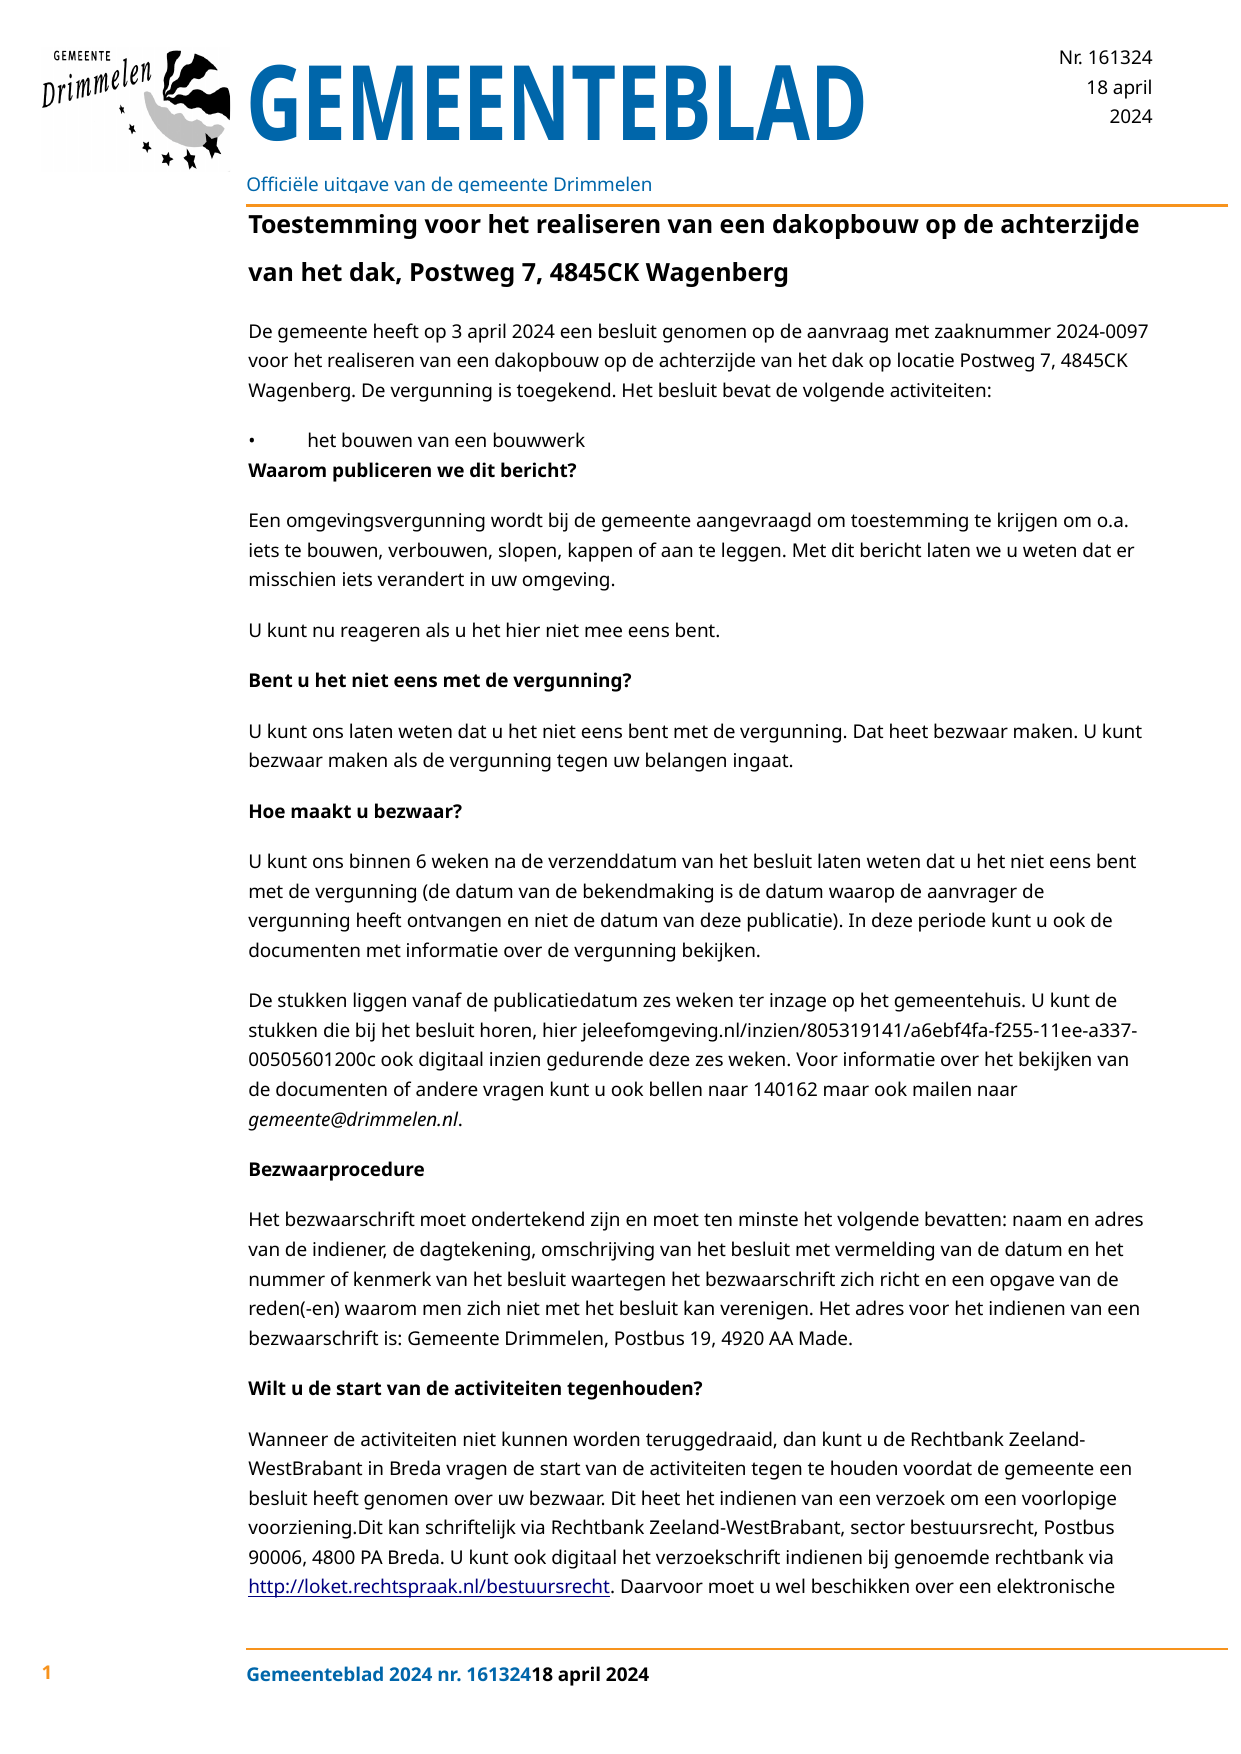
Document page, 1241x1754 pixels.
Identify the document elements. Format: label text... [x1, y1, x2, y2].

text Waarom publiceren we dit bericht? [248, 457, 1152, 483]
picture [41, 47, 231, 172]
text Een omgevingsvergunning wordt bij de gemeente aangevraagd om toestemming te krijgen om o.a. iets te bouwen, verbouwen, slopen, kappen of aan te leggen. Met dit bericht laten we u weten dat er misschien iets verandert in uw omgeving. [248, 507, 1152, 592]
text Bent u het niet eens met de vergunning? [248, 667, 1152, 693]
text U kunt ons laten weten dat u het niet eens bent met de vergunning. Dat heet bezwaar maken. U kunt bezwaar maken als de vergunning tegen uw belangen ingaat. [248, 718, 1152, 773]
text Hoe maakt u bezwaar? [248, 798, 1152, 824]
text U kunt nu reageren als u het hier niet mee eens bent. [248, 617, 1152, 643]
text Wilt u de start van de activiteiten tegenhouden? [248, 1375, 1152, 1401]
text Toestemming voor het realiseren van een dakopbouw op de achterzijde van het dak, Postweg 7, 4845CK Wagenberg [248, 207, 1152, 288]
text Het bezwaarschrift moet ondertekend zijn en moet ten minste het volgende bevatten: naam en adres van de indiener, de dagtekening, omschrijving van het besluit met vermelding van de datum en het nummer of kenmerk van het besluit waartegen het bezwaarschrift zich richt en een opgave van de reden(-en) waarom men zich niet met het besluit kan verenigen. Het adres voor het indienen van een bezwaarschrift is: Gemeente Drimmelen, Postbus 19, 4920 AA Made. [248, 1207, 1152, 1351]
text Bezwaarprocedure [248, 1156, 1152, 1182]
text De stukken liggen vanaf de publicatiedatum zes weken ter inzage op het gemeentehuis. U kunt de stukken die bij het besluit horen, hier jeleefomgeving.nl/inzien/805319141/a6ebf4fa-f255-11ee-a337-00505601200c ook digitaal inzien gedurende deze zes weken. Voor informatie over het bekijken van de documenten of andere vragen kunt u ook bellen naar 140162 maar ook mailen naar gemeente@drimmelen.nl. [248, 987, 1152, 1132]
text U kunt ons binnen 6 weken na de verzenddatum van het besluit laten weten dat u het niet eens bent met de vergunning (de datum van de bekendmaking is de datum waarop de aanvrager de vergunning heeft ontvangen en niet de datum van deze publicatie). In deze periode kunt u ook de documenten met informatie over de vergunning bekijken. [248, 848, 1152, 963]
text Wanneer de activiteiten niet kunnen worden teruggedraaid, dan kunt u de Rechtbank Zeeland-WestBrabant in Breda vragen de start van de activiteiten tegen te houden voordat de gemeente een besluit heeft genomen over uw bezwaar. Dit heet het indienen van een verzoek om een voorlopige voorziening.Dit kan schriftelijk via Rechtbank Zeeland-WestBrabant, sector bestuursrecht, Postbus 90006, 4800 PA Breda. U kunt ook digitaal het verzoekschrift indienen bij genoemde rechtbank via http://loket.rechtspraak.nl/bestuursrecht. Daarvoor moet u wel beschikken over een elektronische [248, 1426, 1152, 1599]
text De gemeente heeft op 3 april 2024 een besluit genomen op de aanvraag met zaaknummer 2024-0097 voor het realiseren van een dakopbouw op de achterzijde van het dak op locatie Postweg 7, 4845CK Wagenberg. De vergunning is toegekend. Het besluit bevat de volgende activiteiten: [248, 318, 1152, 403]
list het bouwen van een bouwwerk [248, 427, 1152, 453]
